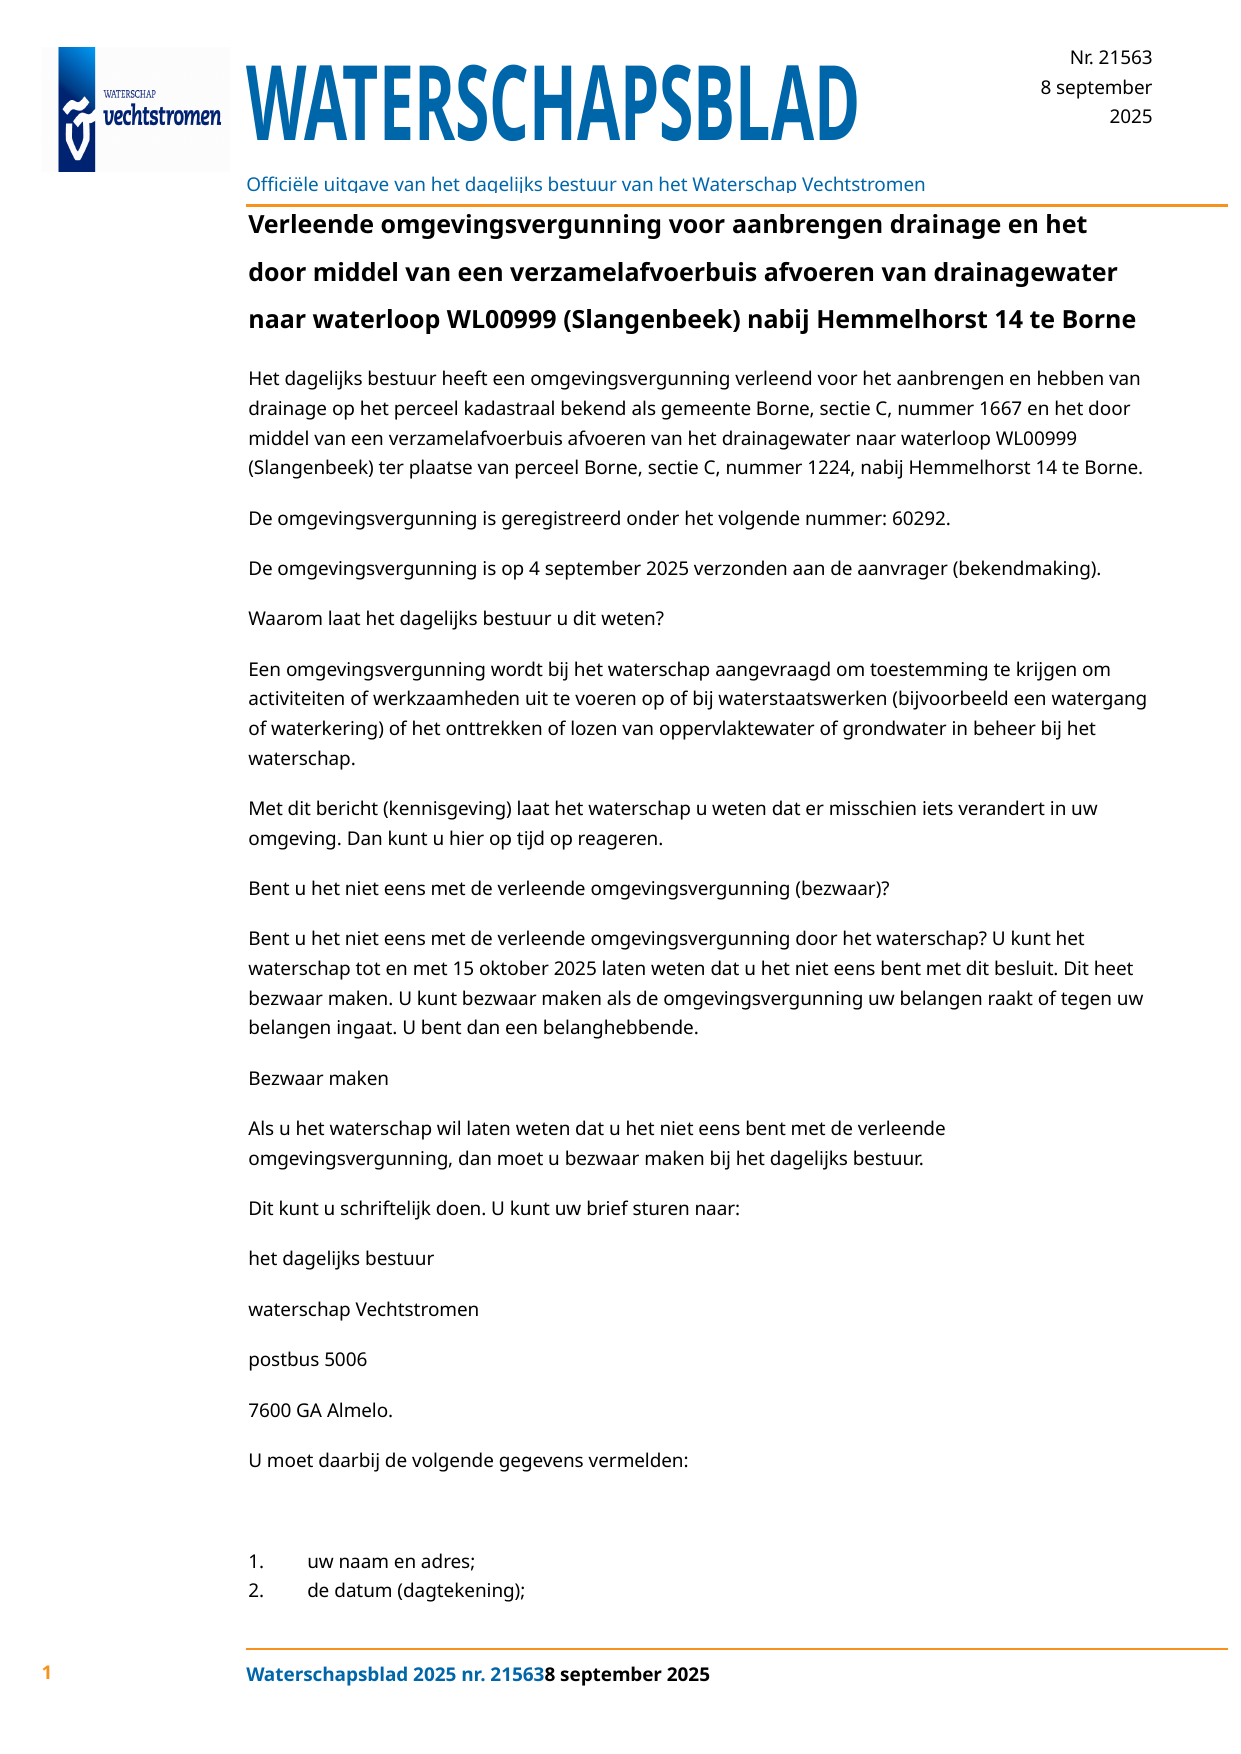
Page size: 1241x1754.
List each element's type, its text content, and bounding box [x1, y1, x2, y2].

text het dagelijks bestuur [248, 1246, 1152, 1271]
text Het dagelijks bestuur heeft een omgevingsvergunning verleend voor het aanbrengen en hebben van drainage op het perceel kadastraal bekend als gemeente Borne, sectie C, nummer 1667 en het door middel van een verzamelafvoerbuis afvoeren van het drainagewater naar waterloop WL00999 (Slangenbeek) ter plaatse van perceel Borne, sectie C, nummer 1224, nabij Hemmelhorst 14 te Borne. [248, 366, 1152, 480]
text Een omgevingsvergunning wordt bij het waterschap aangevraagd om toestemming te krijgen om activiteiten of werkzaamheden uit te voeren op of bij waterstaatswerken (bijvoorbeeld een watergang of waterkering) of het onttrekken of lozen van oppervlaktewater of grondwater in beheer bij het waterschap. [248, 656, 1152, 770]
text De omgevingsvergunning is op 4 september 2025 verzonden aan de aanvrager (bekendmaking). [248, 555, 1152, 581]
text Dit kunt u schriftelijk doen. U kunt uw brief sturen naar: [248, 1195, 1152, 1221]
text Bezwaar maken [248, 1065, 1152, 1090]
text Verleende omgevingsvergunning voor aanbrengen drainage en het door middel van een verzamelafvoerbuis afvoeren van drainagewater naar waterloop WL00999 (Slangenbeek) nabij Hemmelhorst 14 te Borne [248, 207, 1152, 336]
list uw naam en adres; [248, 1548, 1152, 1574]
text Waarom laat het dagelijks bestuur u dit weten? [248, 606, 1152, 631]
text waterschap Vechtstromen [248, 1296, 1152, 1322]
text Bent u het niet eens met de verleende omgevingsvergunning (bezwaar)? [248, 875, 1152, 901]
text postbus 5006 [248, 1346, 1152, 1372]
text Met dit bericht (kennisgeving) laat het waterschap u weten dat er misschien iets verandert in uw omgeving. Dan kunt u hier op tijd op reageren. [248, 795, 1152, 850]
text 7600 GA Almelo. [248, 1397, 1152, 1422]
picture [41, 47, 231, 172]
text U moet daarbij de volgende gegevens vermelden: [248, 1447, 1152, 1473]
list de datum (dagtekening); [248, 1578, 1152, 1603]
text De omgevingsvergunning is geregistreerd onder het volgende nummer: 60292. [248, 505, 1152, 530]
text Als u het waterschap wil laten weten dat u het niet eens bent met de verleende omgevingsvergunning, dan moet u bezwaar maken bij het dagelijks bestuur. [248, 1115, 1152, 1170]
text Bent u het niet eens met de verleende omgevingsvergunning door het waterschap? U kunt het waterschap tot en met 15 oktober 2025 laten weten dat u het niet eens bent met dit besluit. Dit heet bezwaar maken. U kunt bezwaar maken als de omgevingsvergunning uw belangen raakt of tegen uw belangen ingaat. U bent dan een belanghebbende. [248, 926, 1152, 1040]
